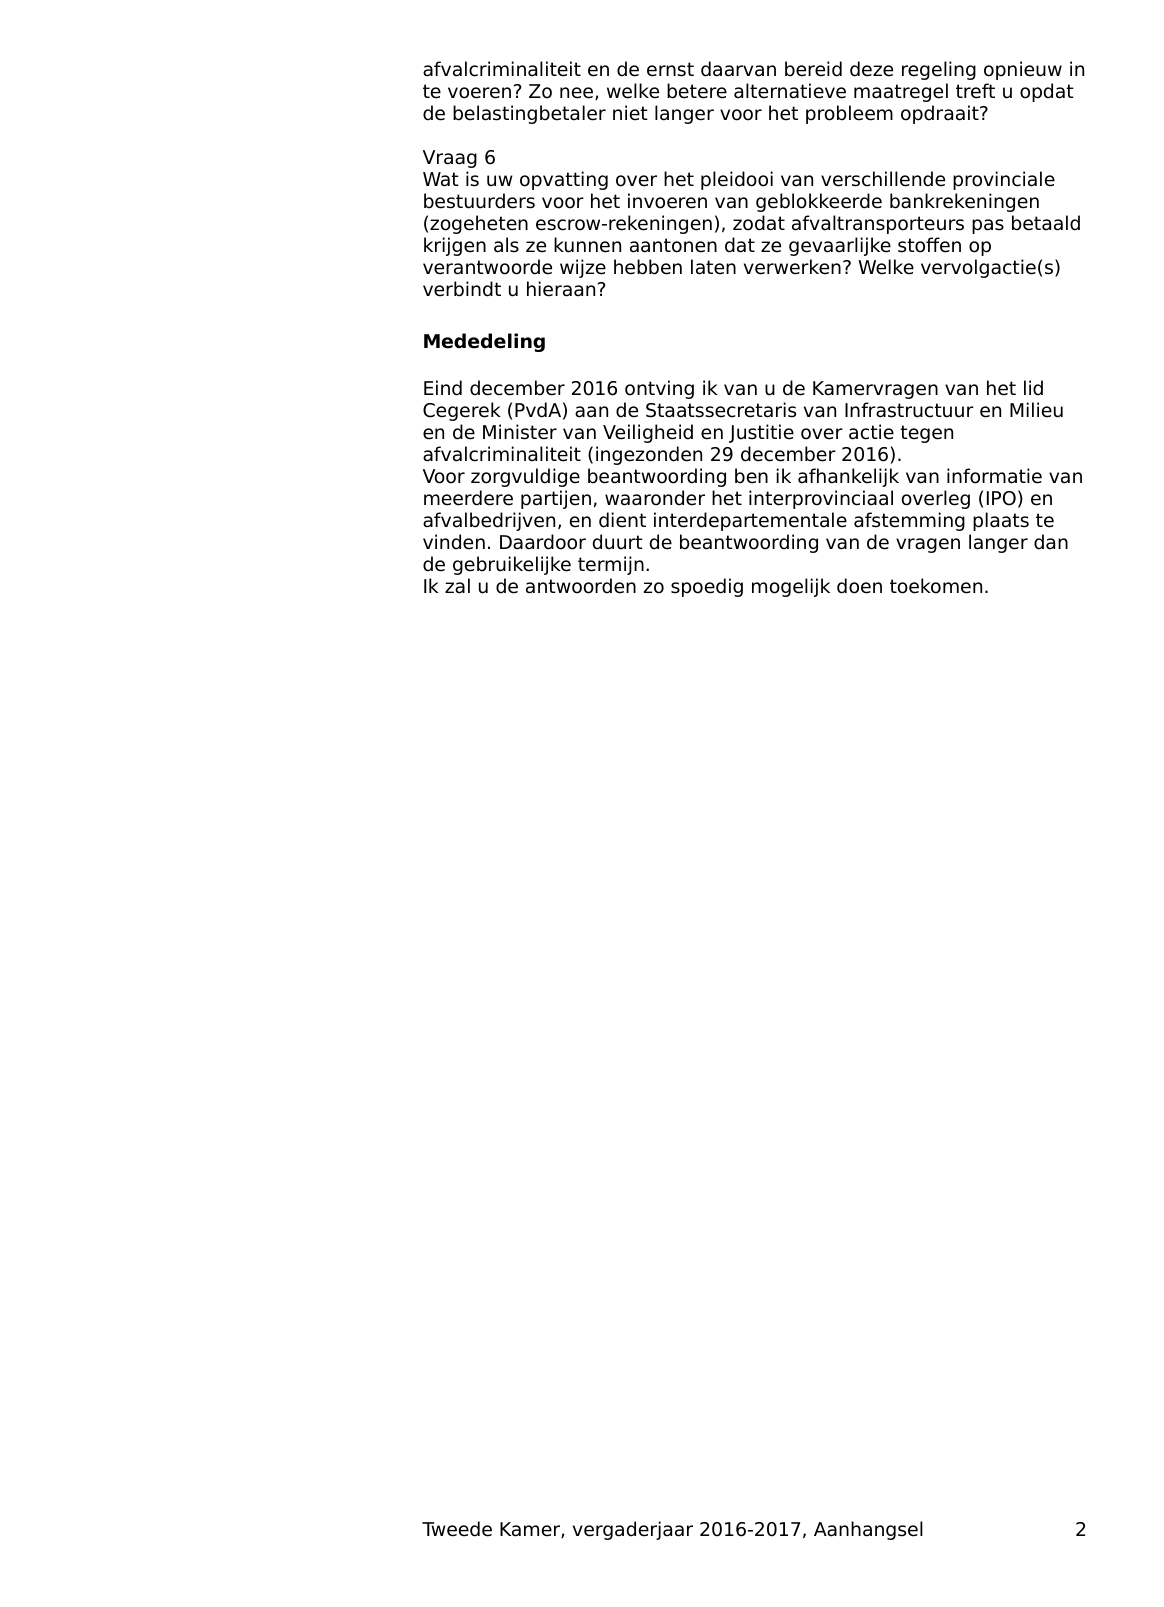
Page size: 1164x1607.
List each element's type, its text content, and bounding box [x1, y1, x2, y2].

text Vraag 6 [422, 147, 1087, 169]
subtitle Mededeling [422, 331, 1087, 353]
text Ik zal u de antwoorden zo spoedig mogelijk doen toekomen. [422, 576, 1087, 598]
text Voor zorgvuldige beantwoording ben ik afhankelijk van informatie van meerdere partijen, waaronder het interprovinciaal overleg (IPO) en afvalbedrijven, en dient interdepartementale afstemming plaats te vinden. Daardoor duurt de beantwoording van de vragen langer dan de gebruikelijke termijn. [422, 466, 1087, 576]
text Wat is uw opvatting over het pleidooi van verschillende provinciale bestuurders voor het invoeren van geblokkeerde bankrekeningen (zogeheten escrow-rekeningen), zodat afvaltransporteurs pas betaald krijgen als ze kunnen aantonen dat ze gevaarlijke stoffen op verantwoorde wijze hebben laten verwerken? Welke vervolgactie(s) verbindt u hieraan? [422, 169, 1087, 301]
text afvalcriminaliteit en de ernst daarvan bereid deze regeling opnieuw in te voeren? Zo nee, welke betere alternatieve maatregel treft u opdat de belastingbetaler niet langer voor het probleem opdraait? [422, 59, 1087, 125]
text Eind december 2016 ontving ik van u de Kamervragen van het lid Cegerek (PvdA) aan de Staatssecretaris van Infrastructuur en Milieu en de Minister van Veiligheid en Justitie over actie tegen afvalcriminaliteit (ingezonden 29 december 2016). [422, 378, 1087, 466]
